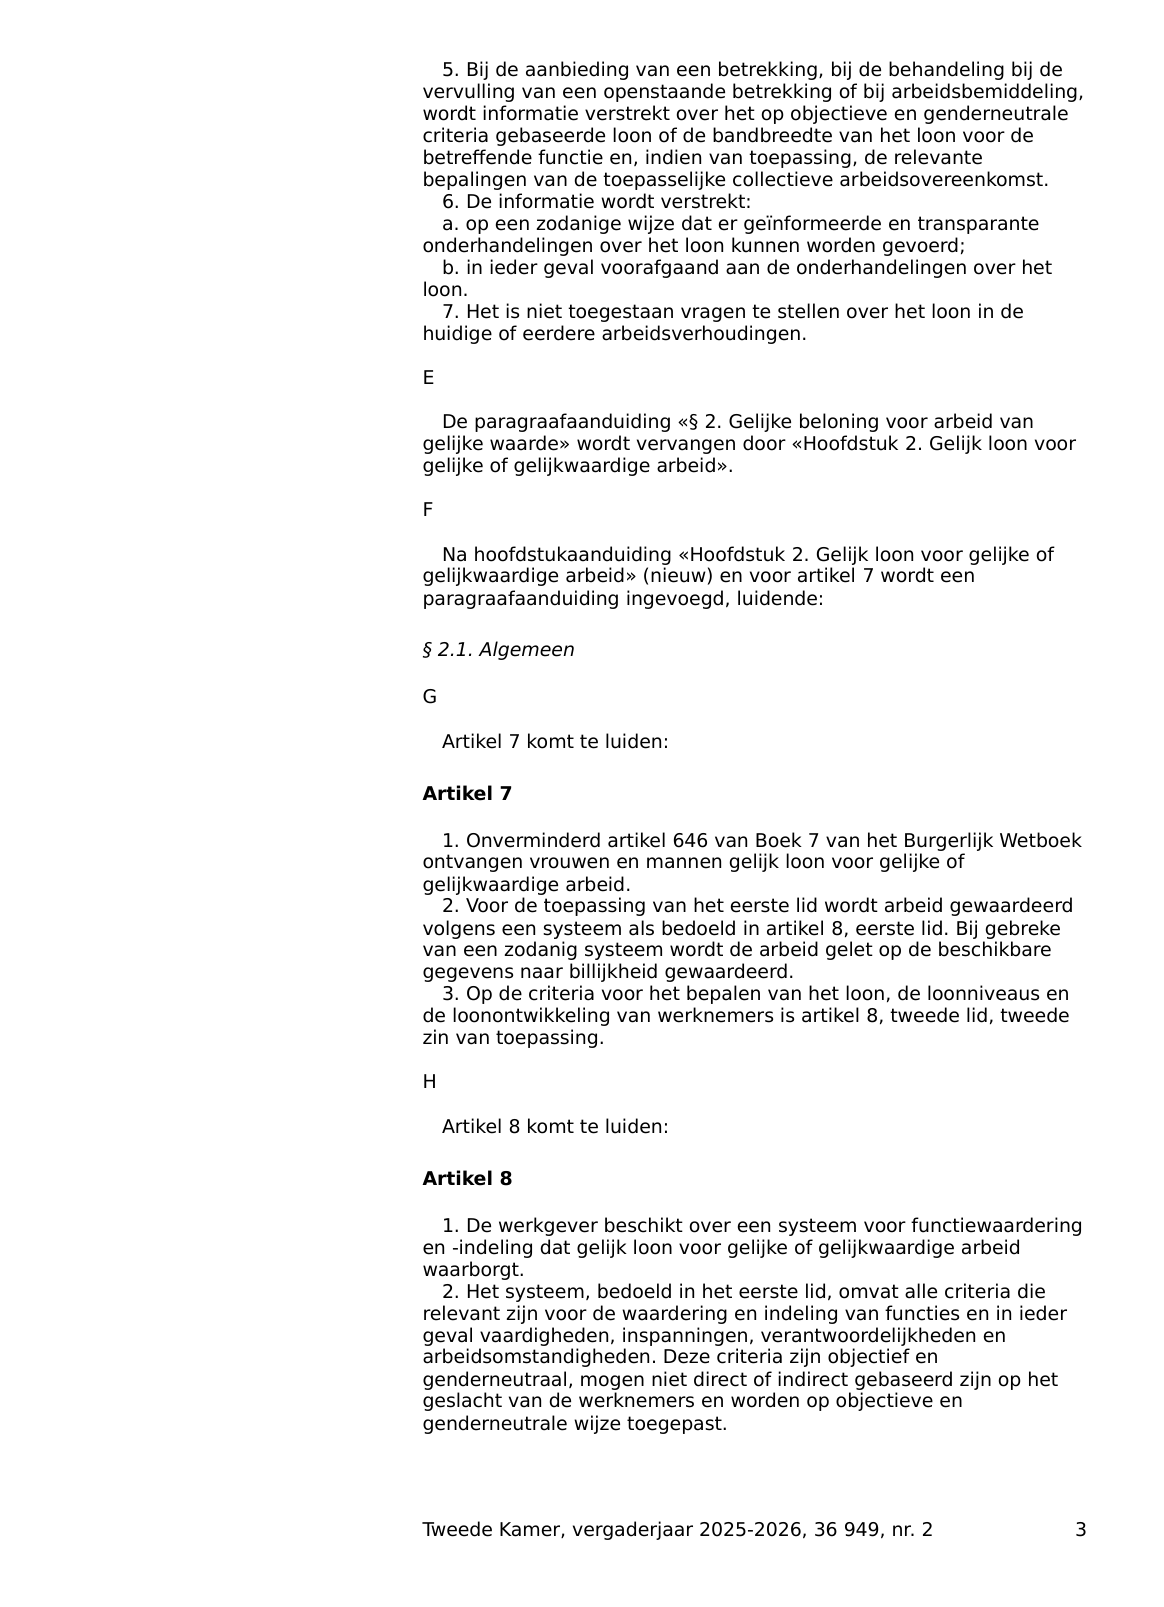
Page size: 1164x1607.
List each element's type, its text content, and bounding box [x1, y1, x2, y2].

text 2. Voor de toepassing van het eerste lid wordt arbeid gewaardeerd volgens een systeem als bedoeld in artikel 8, eerste lid. Bij gebreke van een zodanig systeem wordt de arbeid gelet op de beschikbare gegevens naar billijkheid gewaardeerd. [422, 895, 1087, 983]
text 1. Onverminderd artikel 646 van Boek 7 van het Burgerlijk Wetboek ontvangen vrouwen en mannen gelijk loon voor gelijke of gelijkwaardige arbeid. [422, 829, 1087, 895]
text F [422, 499, 1087, 521]
subtitle Artikel 7 [422, 782, 1087, 804]
text Na hoofdstukaanduiding «Hoofdstuk 2. Gelijk loon voor gelijke of gelijkwaardige arbeid» (nieuw) en voor artikel 7 wordt een paragraafaanduiding ingevoegd, luidende: [422, 543, 1087, 609]
text Artikel 7 komt te luiden: [422, 731, 1087, 752]
text De paragraafaanduiding «§ 2. Gelijke beloning voor arbeid van gelijke waarde» wordt vervangen door «Hoofdstuk 2. Gelijk loon voor gelijke of gelijkwaardige arbeid». [422, 411, 1087, 477]
text Artikel 8 komt te luiden: [422, 1116, 1087, 1138]
text b. in ieder geval voorafgaand aan de onderhandelingen over het loon. [422, 257, 1087, 301]
text 2. Het systeem, bedoeld in het eerste lid, omvat alle criteria die relevant zijn voor de waardering en indeling van functies en in ieder geval vaardigheden, inspanningen, verantwoordelijkheden en arbeidsomstandigheden. Deze criteria zijn objectief en genderneutraal, mogen niet direct of indirect gebaseerd zijn op het geslacht van de werknemers en worden op objectieve en genderneutrale wijze toegepast. [422, 1281, 1087, 1434]
text 7. Het is niet toegestaan vragen te stellen over het loon in de huidige of eerdere arbeidsverhoudingen. [422, 301, 1087, 345]
text 3. Op de criteria voor het bepalen van het loon, de loonniveaus en de loonontwikkeling van werknemers is artikel 8, tweede lid, tweede zin van toepassing. [422, 983, 1087, 1049]
subtitle § 2.1. Algemeen [422, 639, 1087, 661]
text G [422, 686, 1087, 708]
text E [422, 367, 1087, 389]
text 1. De werkgever beschikt over een systeem voor functiewaardering en -indeling dat gelijk loon voor gelijke of gelijkwaardige arbeid waarborgt. [422, 1214, 1087, 1281]
text 6. De informatie wordt verstrekt: [422, 191, 1087, 213]
subtitle Artikel 8 [422, 1168, 1087, 1189]
text 5. Bij de aanbieding van een betrekking, bij de behandeling bij de vervulling van een openstaande betrekking of bij arbeidsbemiddeling, wordt informatie verstrekt over het op objectieve en genderneutrale criteria gebaseerde loon of de bandbreedte van het loon voor de betreffende functie en, indien van toepassing, de relevante bepalingen van de toepasselijke collectieve arbeidsovereenkomst. [422, 59, 1087, 191]
text H [422, 1071, 1087, 1093]
text a. op een zodanige wijze dat er geïnformeerde en transparante onderhandelingen over het loon kunnen worden gevoerd; [422, 213, 1087, 257]
